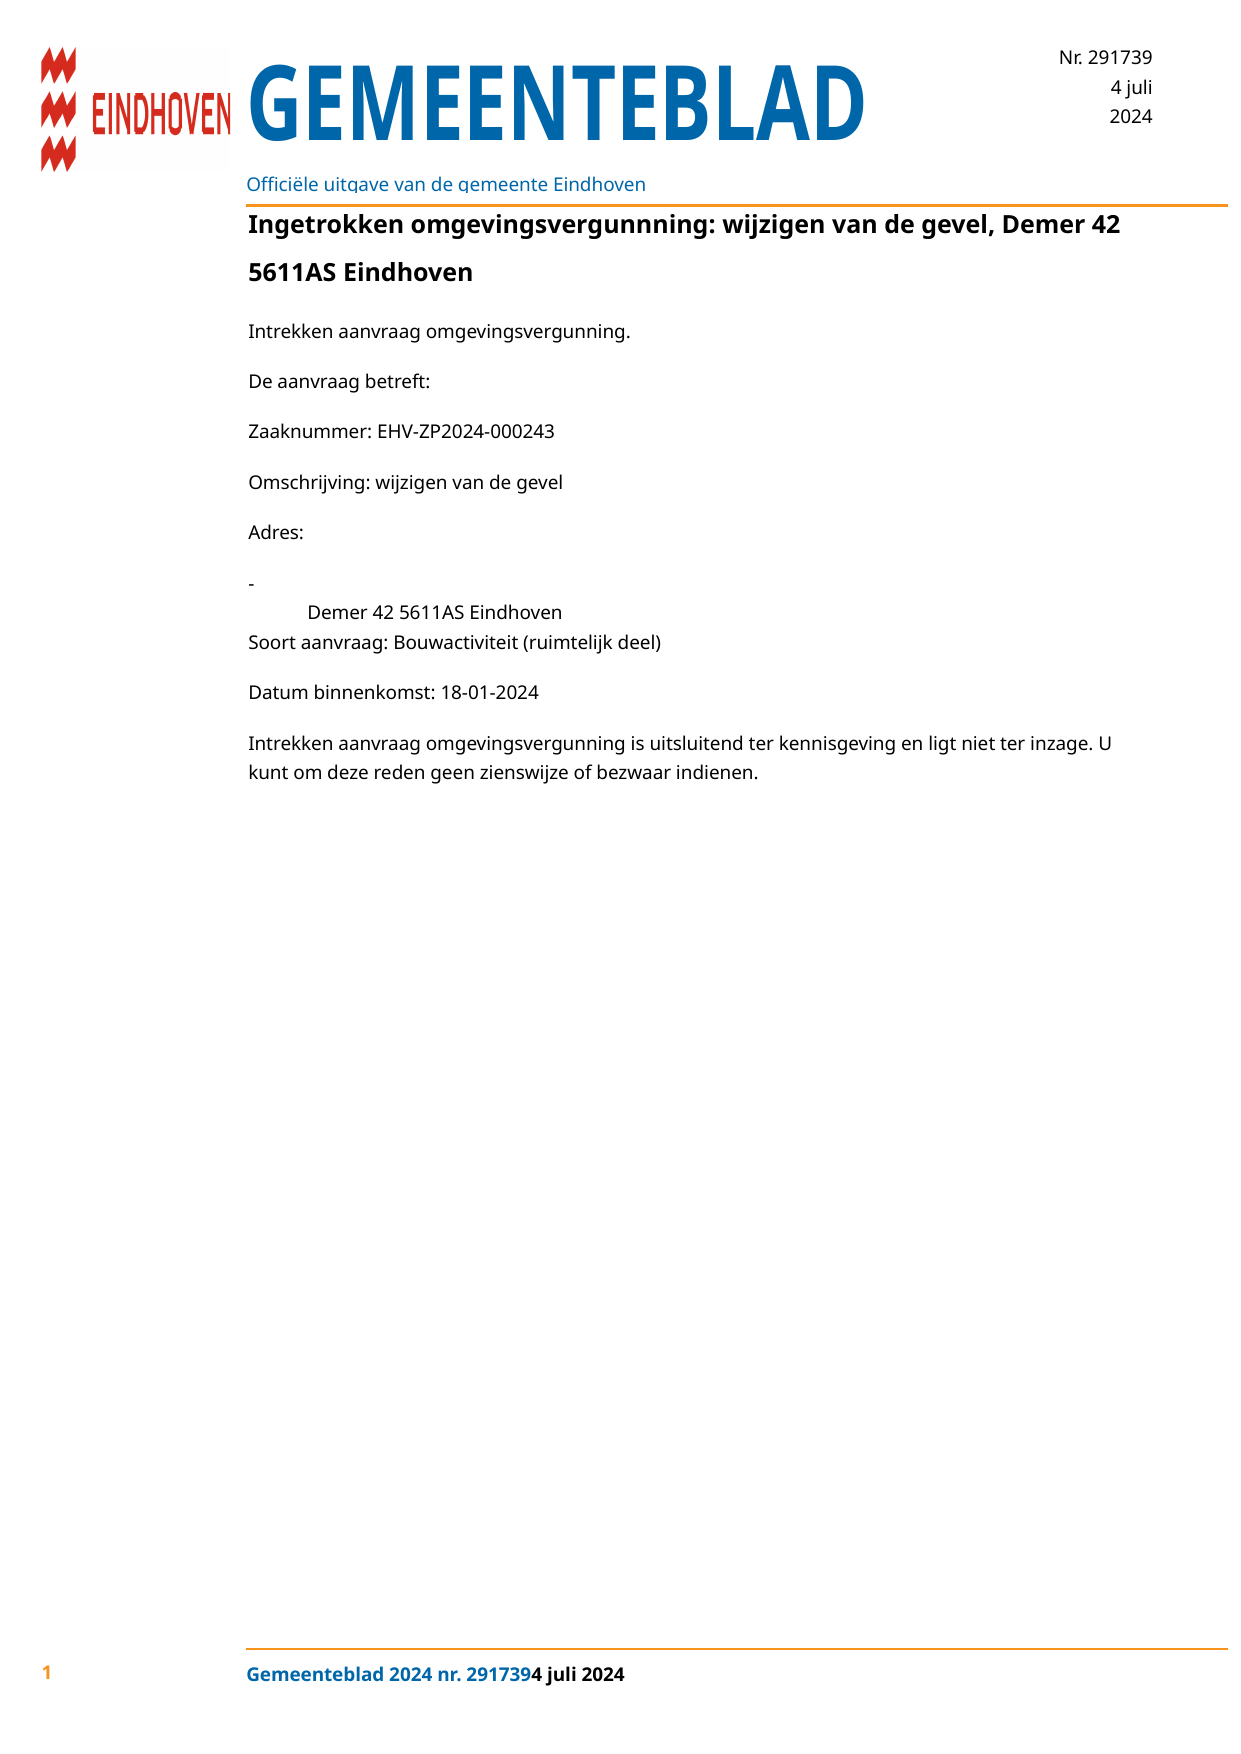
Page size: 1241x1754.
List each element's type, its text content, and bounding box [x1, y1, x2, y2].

text De aanvraag betreft: [248, 368, 1152, 394]
text Adres: [248, 519, 1152, 545]
list Demer 42 5611AS Eindhoven [248, 599, 1152, 625]
text Intrekken aanvraag omgevingsvergunning. [248, 318, 1152, 344]
text Soort aanvraag: Bouwactiviteit (ruimtelijk deel) [248, 629, 1152, 655]
text Ingetrokken omgevingsvergunnning: wijzigen van de gevel, Demer 42 5611AS Eindhoven [248, 207, 1152, 288]
picture [41, 47, 231, 172]
text Intrekken aanvraag omgevingsvergunning is uitsluitend ter kennisgeving en ligt niet ter inzage. U kunt om deze reden geen zienswijze of bezwaar indienen. [248, 730, 1152, 785]
text Omschrijving: wijzigen van de gevel [248, 469, 1152, 495]
text Zaaknummer: EHV-ZP2024-000243 [248, 419, 1152, 444]
text Datum binnenkomst: 18-01-2024 [248, 679, 1152, 705]
